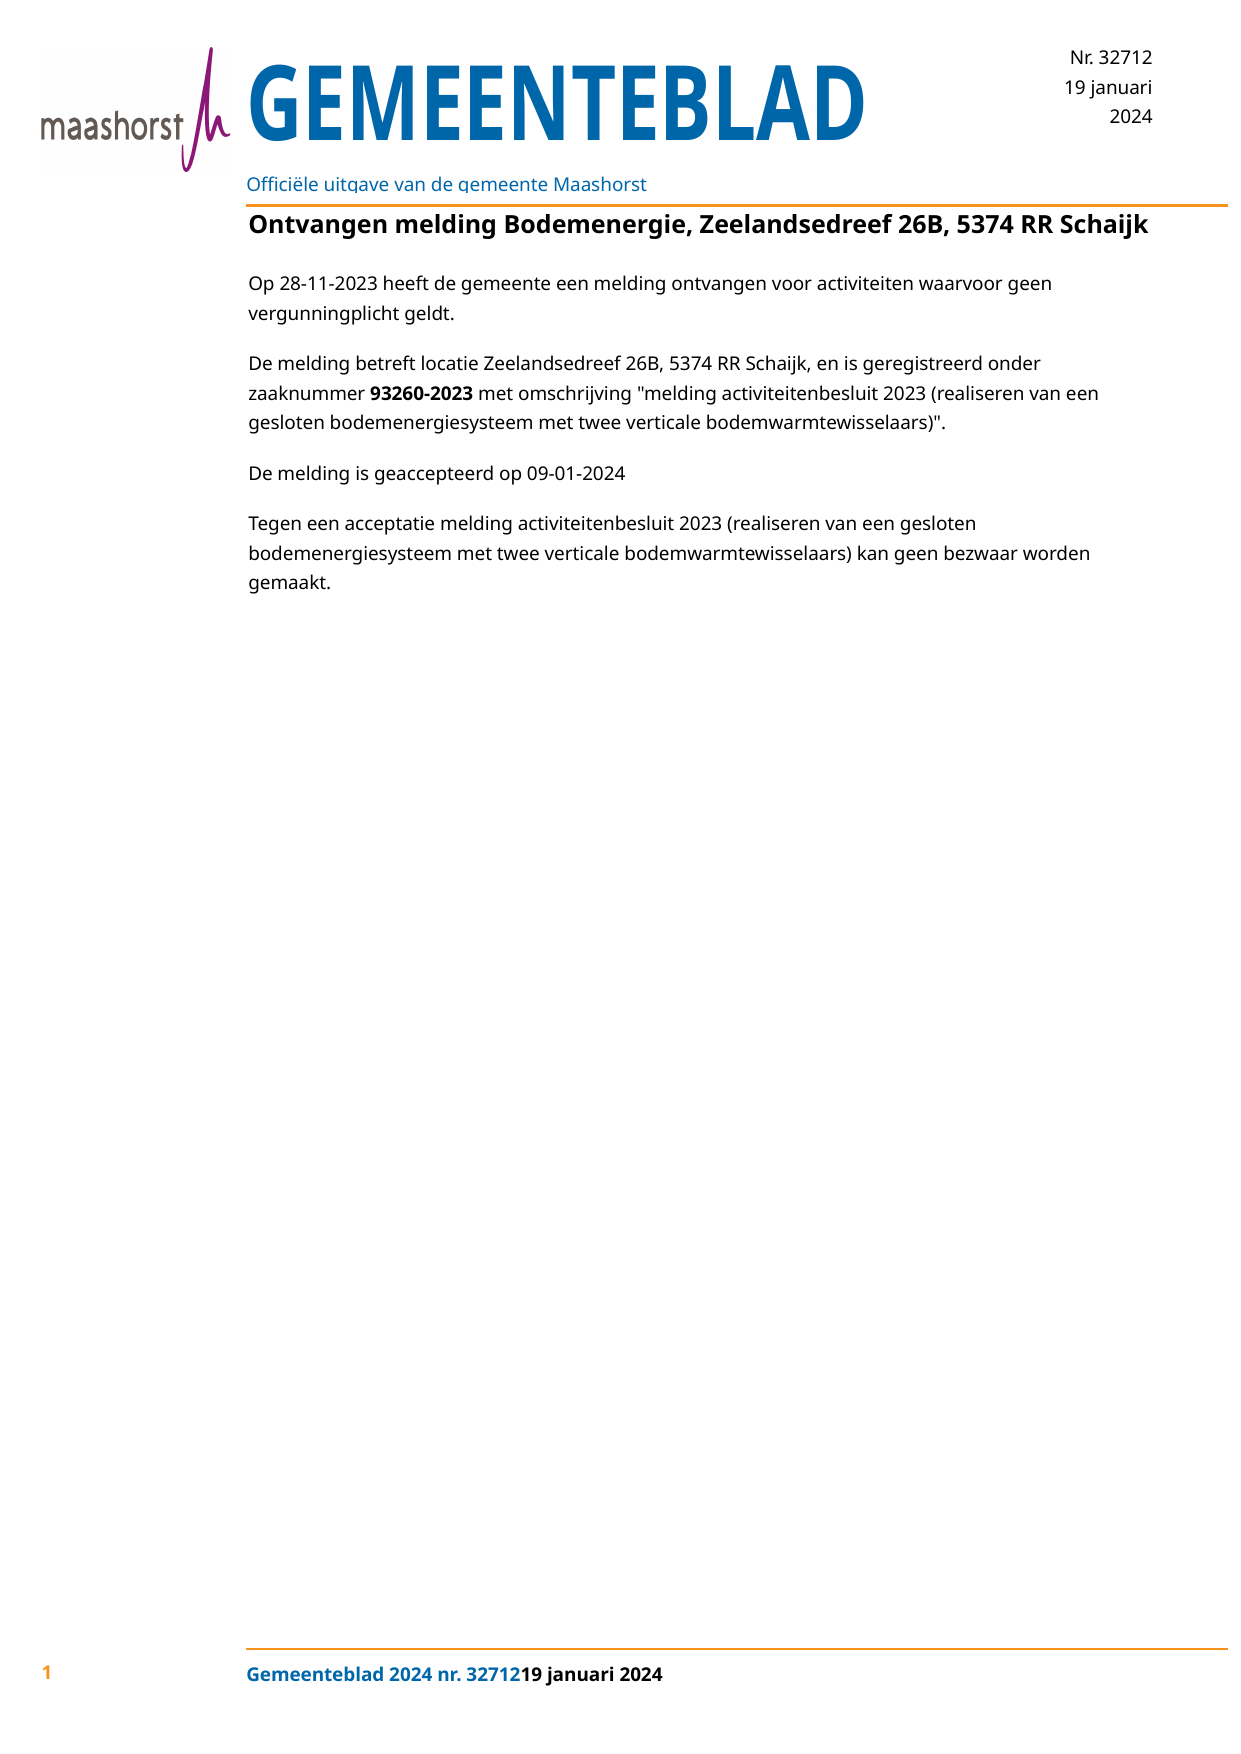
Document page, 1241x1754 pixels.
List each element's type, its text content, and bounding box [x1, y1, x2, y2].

text Ontvangen melding Bodemenergie, Zeelandsedreef 26B, 5374 RR Schaijk [248, 207, 1152, 241]
text De melding is geaccepteerd op 09-01-2024 [248, 460, 1152, 486]
text Op 28-11-2023 heeft de gemeente een melding ontvangen voor activiteiten waarvoor geen vergunningplicht geldt. [248, 270, 1152, 326]
text Tegen een acceptatie melding activiteitenbesluit 2023 (realiseren van een gesloten bodemenergiesysteem met twee verticale bodemwarmtewisselaars) kan geen bezwaar worden gemaakt. [248, 510, 1152, 595]
text De melding betreft locatie Zeelandsedreef 26B, 5374 RR Schaijk, en is geregistreerd onder zaaknummer 93260-2023 met omschrijving "melding activiteitenbesluit 2023 (realiseren van een gesloten bodemenergiesysteem met twee verticale bodemwarmtewisselaars)". [248, 350, 1152, 435]
picture [41, 47, 231, 172]
